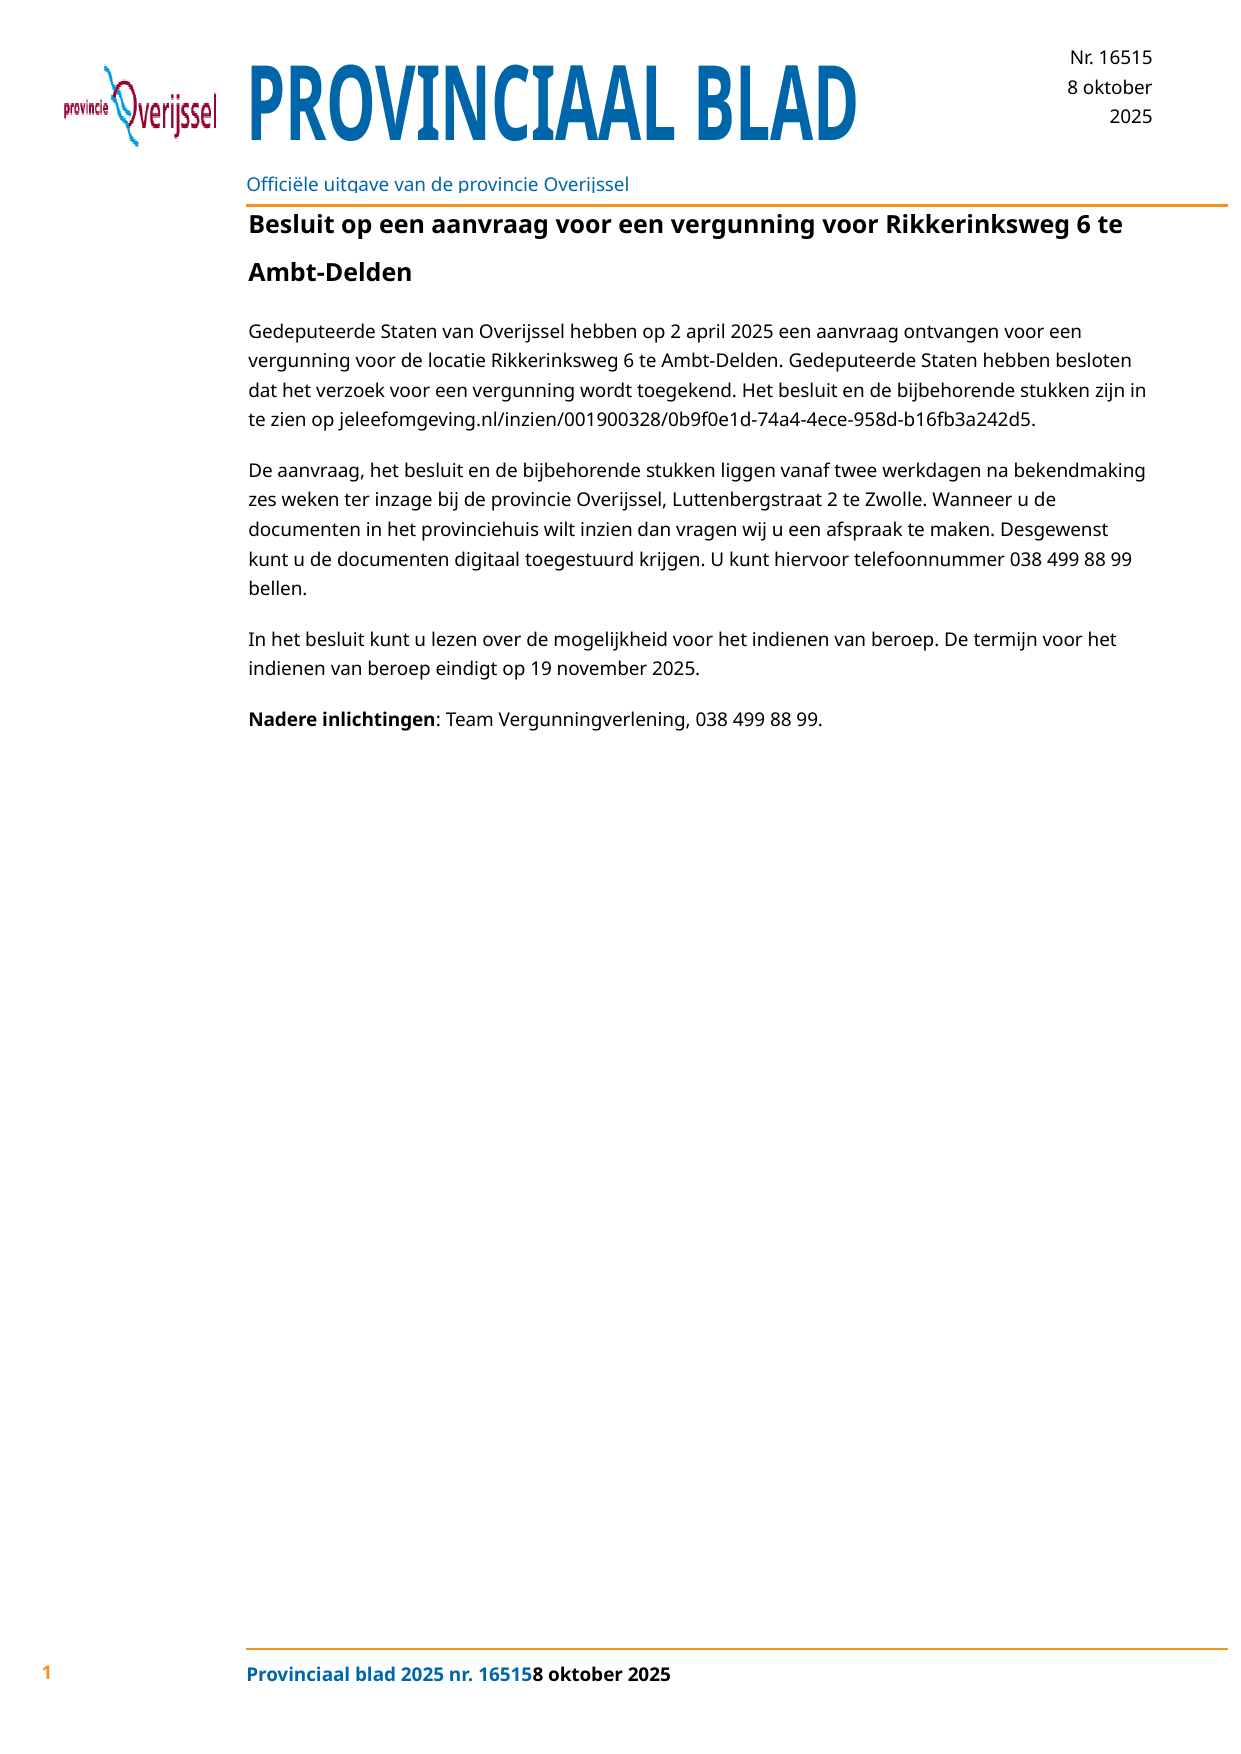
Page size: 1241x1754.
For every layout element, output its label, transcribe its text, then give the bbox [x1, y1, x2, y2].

text Gedeputeerde Staten van Overijssel hebben op 2 april 2025 een aanvraag ontvangen voor een vergunning voor de locatie Rikkerinksweg 6 te Ambt-Delden. Gedeputeerde Staten hebben besloten dat het verzoek voor een vergunning wordt toegekend. Het besluit en de bijbehorende stukken zijn in te zien op jeleefomgeving.nl/inzien/001900328/0b9f0e1d-74a4-4ece-958d-b16fb3a242d5. [248, 318, 1152, 432]
text De aanvraag, het besluit en de bijbehorende stukken liggen vanaf twee werkdagen na bekendmaking zes weken ter inzage bij de provincie Overijssel, Luttenbergstraat 2 te Zwolle. Wanneer u de documenten in het provinciehuis wilt inzien dan vragen wij u een afspraak te maken. Desgewenst kunt u de documenten digitaal toegestuurd krijgen. U kunt hiervoor telefoonnummer 038 499 88 99 bellen. [248, 457, 1152, 601]
text Nadere inlichtingen: Team Vergunningverlening, 038 499 88 99. [248, 706, 1152, 732]
text In het besluit kunt u lezen over de mogelijkheid voor het indienen van beroep. De termijn voor het indienen van beroep eindigt op 19 november 2025. [248, 626, 1152, 681]
picture [41, 47, 231, 172]
text Besluit op een aanvraag voor een vergunning voor Rikkerinksweg 6 te Ambt-Delden [248, 207, 1152, 288]
